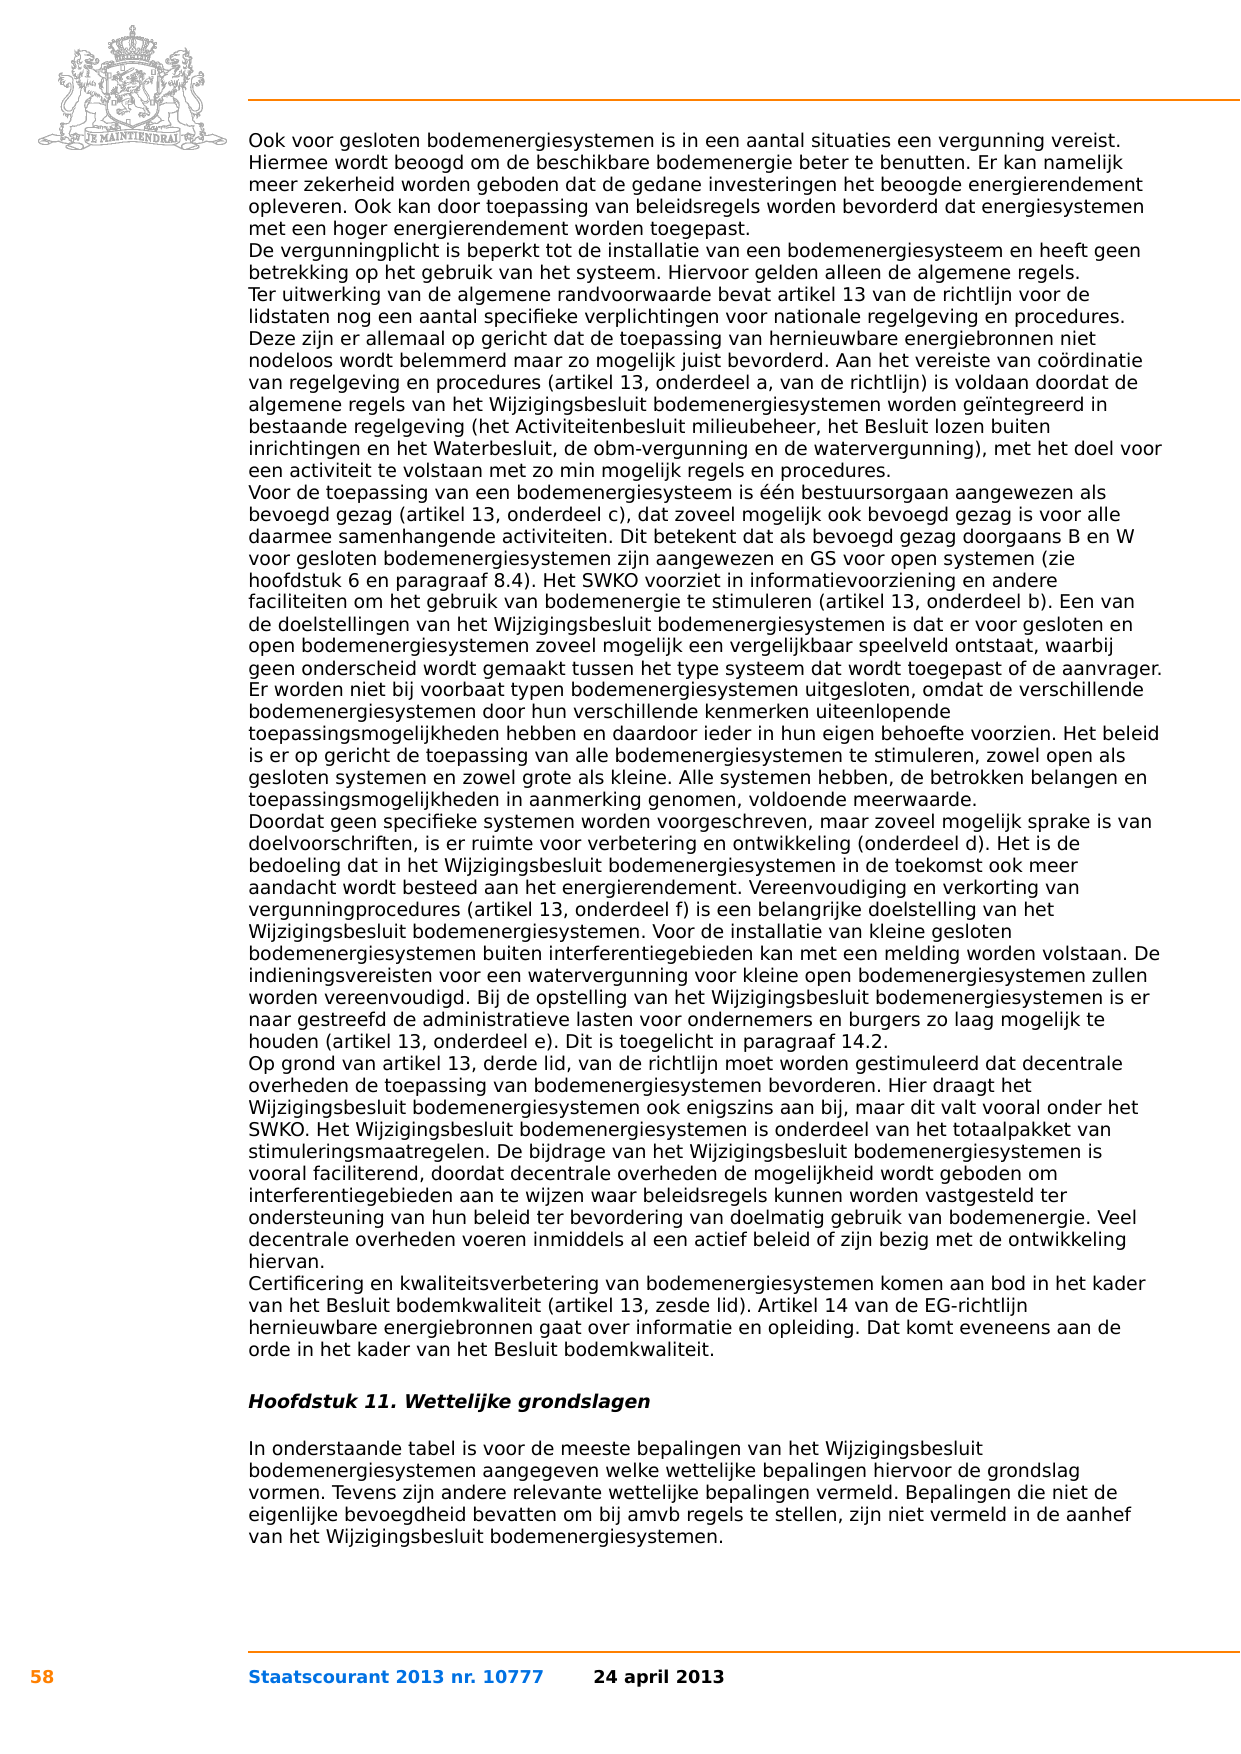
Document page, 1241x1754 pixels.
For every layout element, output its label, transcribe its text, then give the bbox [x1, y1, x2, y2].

text Doordat geen specifieke systemen worden voorgeschreven, maar zoveel mogelijk sprake is van doelvoorschriften, is er ruimte voor verbetering en ontwikkeling (onderdeel d). Het is de bedoeling dat in het Wijzigingsbesluit bodemenergiesystemen in de toekomst ook meer aandacht wordt besteed aan het energierendement. Vereenvoudiging en verkorting van vergunningprocedures (artikel 13, onderdeel f) is een belangrijke doelstelling van het Wijzigingsbesluit bodemenergiesystemen. Voor de installatie van kleine gesloten bodemenergiesystemen buiten interferentiegebieden kan met een melding worden volstaan. De indieningsvereisten voor een watervergunning voor kleine open bodemenergiesystemen zullen worden vereenvoudigd. Bij de opstelling van het Wijzigingsbesluit bodemenergiesystemen is er naar gestreefd de administratieve lasten voor ondernemers en burgers zo laag mogelijk te houden (artikel 13, onderdeel e). Dit is toegelicht in paragraaf 14.2. [248, 811, 1163, 1053]
text In onderstaande tabel is voor de meeste bepalingen van het Wijzigingsbesluit bodemenergiesystemen aangegeven welke wettelijke bepalingen hiervoor de grondslag vormen. Tevens zijn andere relevante wettelijke bepalingen vermeld. Bepalingen die niet de eigenlijke bevoegdheid bevatten om bij amvb regels te stellen, zijn niet vermeld in de aanhef van het Wijzigingsbesluit bodemenergiesystemen. [248, 1438, 1163, 1548]
subtitle Hoofdstuk 11. Wettelijke grondslagen [248, 1391, 1163, 1413]
picture [38, 25, 227, 150]
text Certificering en kwaliteitsverbetering van bodemenergiesystemen komen aan bod in het kader van het Besluit bodemkwaliteit (artikel 13, zesde lid). Artikel 14 van de EG-richtlijn hernieuwbare energiebronnen gaat over informatie en opleiding. Dat komt eveneens aan de orde in het kader van het Besluit bodemkwaliteit. [248, 1273, 1163, 1361]
text Ook voor gesloten bodemenergiesystemen is in een aantal situaties een vergunning vereist. Hiermee wordt beoogd om de beschikbare bodemenergie beter te benutten. Er kan namelijk meer zekerheid worden geboden dat de gedane investeringen het beoogde energierendement opleveren. Ook kan door toepassing van beleidsregels worden bevorderd dat energiesystemen met een hoger energierendement worden toegepast. [248, 130, 1163, 240]
text Op grond van artikel 13, derde lid, van de richtlijn moet worden gestimuleerd dat decentrale overheden de toepassing van bodemenergiesystemen bevorderen. Hier draagt het Wijzigingsbesluit bodemenergiesystemen ook enigszins aan bij, maar dit valt vooral onder het SWKO. Het Wijzigingsbesluit bodemenergiesystemen is onderdeel van het totaalpakket van stimuleringsmaatregelen. De bijdrage van het Wijzigingsbesluit bodemenergiesystemen is vooral faciliterend, doordat decentrale overheden de mogelijkheid wordt geboden om interferentiegebieden aan te wijzen waar beleidsregels kunnen worden vastgesteld ter ondersteuning van hun beleid ter bevordering van doelmatig gebruik van bodemenergie. Veel decentrale overheden voeren inmiddels al een actief beleid of zijn bezig met de ontwikkeling hiervan. [248, 1053, 1163, 1273]
text Voor de toepassing van een bodemenergiesysteem is één bestuursorgaan aangewezen als bevoegd gezag (artikel 13, onderdeel c), dat zoveel mogelijk ook bevoegd gezag is voor alle daarmee samenhangende activiteiten. Dit betekent dat als bevoegd gezag doorgaans B en W voor gesloten bodemenergiesystemen zijn aangewezen en GS voor open systemen (zie hoofdstuk 6 en paragraaf 8.4). Het SWKO voorziet in informatievoorziening en andere faciliteiten om het gebruik van bodemenergie te stimuleren (artikel 13, onderdeel b). Een van de doelstellingen van het Wijzigingsbesluit bodemenergiesystemen is dat er voor gesloten en open bodemenergiesystemen zoveel mogelijk een vergelijkbaar speelveld ontstaat, waarbij geen onderscheid wordt gemaakt tussen het type systeem dat wordt toegepast of de aanvrager. Er worden niet bij voorbaat typen bodemenergiesystemen uitgesloten, omdat de verschillende bodemenergiesystemen door hun verschillende kenmerken uiteenlopende toepassingsmogelijkheden hebben en daardoor ieder in hun eigen behoefte voorzien. Het beleid is er op gericht de toepassing van alle bodemenergiesystemen te stimuleren, zowel open als gesloten systemen en zowel grote als kleine. Alle systemen hebben, de betrokken belangen en toepassingsmogelijkheden in aanmerking genomen, voldoende meerwaarde. [248, 482, 1163, 811]
text De vergunningplicht is beperkt tot de installatie van een bodemenergiesysteem en heeft geen betrekking op het gebruik van het systeem. Hiervoor gelden alleen de algemene regels. [248, 240, 1163, 284]
text Ter uitwerking van de algemene randvoorwaarde bevat artikel 13 van de richtlijn voor de lidstaten nog een aantal specifieke verplichtingen voor nationale regelgeving en procedures. Deze zijn er allemaal op gericht dat de toepassing van hernieuwbare energiebronnen niet nodeloos wordt belemmerd maar zo mogelijk juist bevorderd. Aan het vereiste van coördinatie van regelgeving en procedures (artikel 13, onderdeel a, van de richtlijn) is voldaan doordat de algemene regels van het Wijzigingsbesluit bodemenergiesystemen worden geïntegreerd in bestaande regelgeving (het Activiteitenbesluit milieubeheer, het Besluit lozen buiten inrichtingen en het Waterbesluit, de obm-vergunning en de watervergunning), met het doel voor een activiteit te volstaan met zo min mogelijk regels en procedures. [248, 284, 1163, 482]
